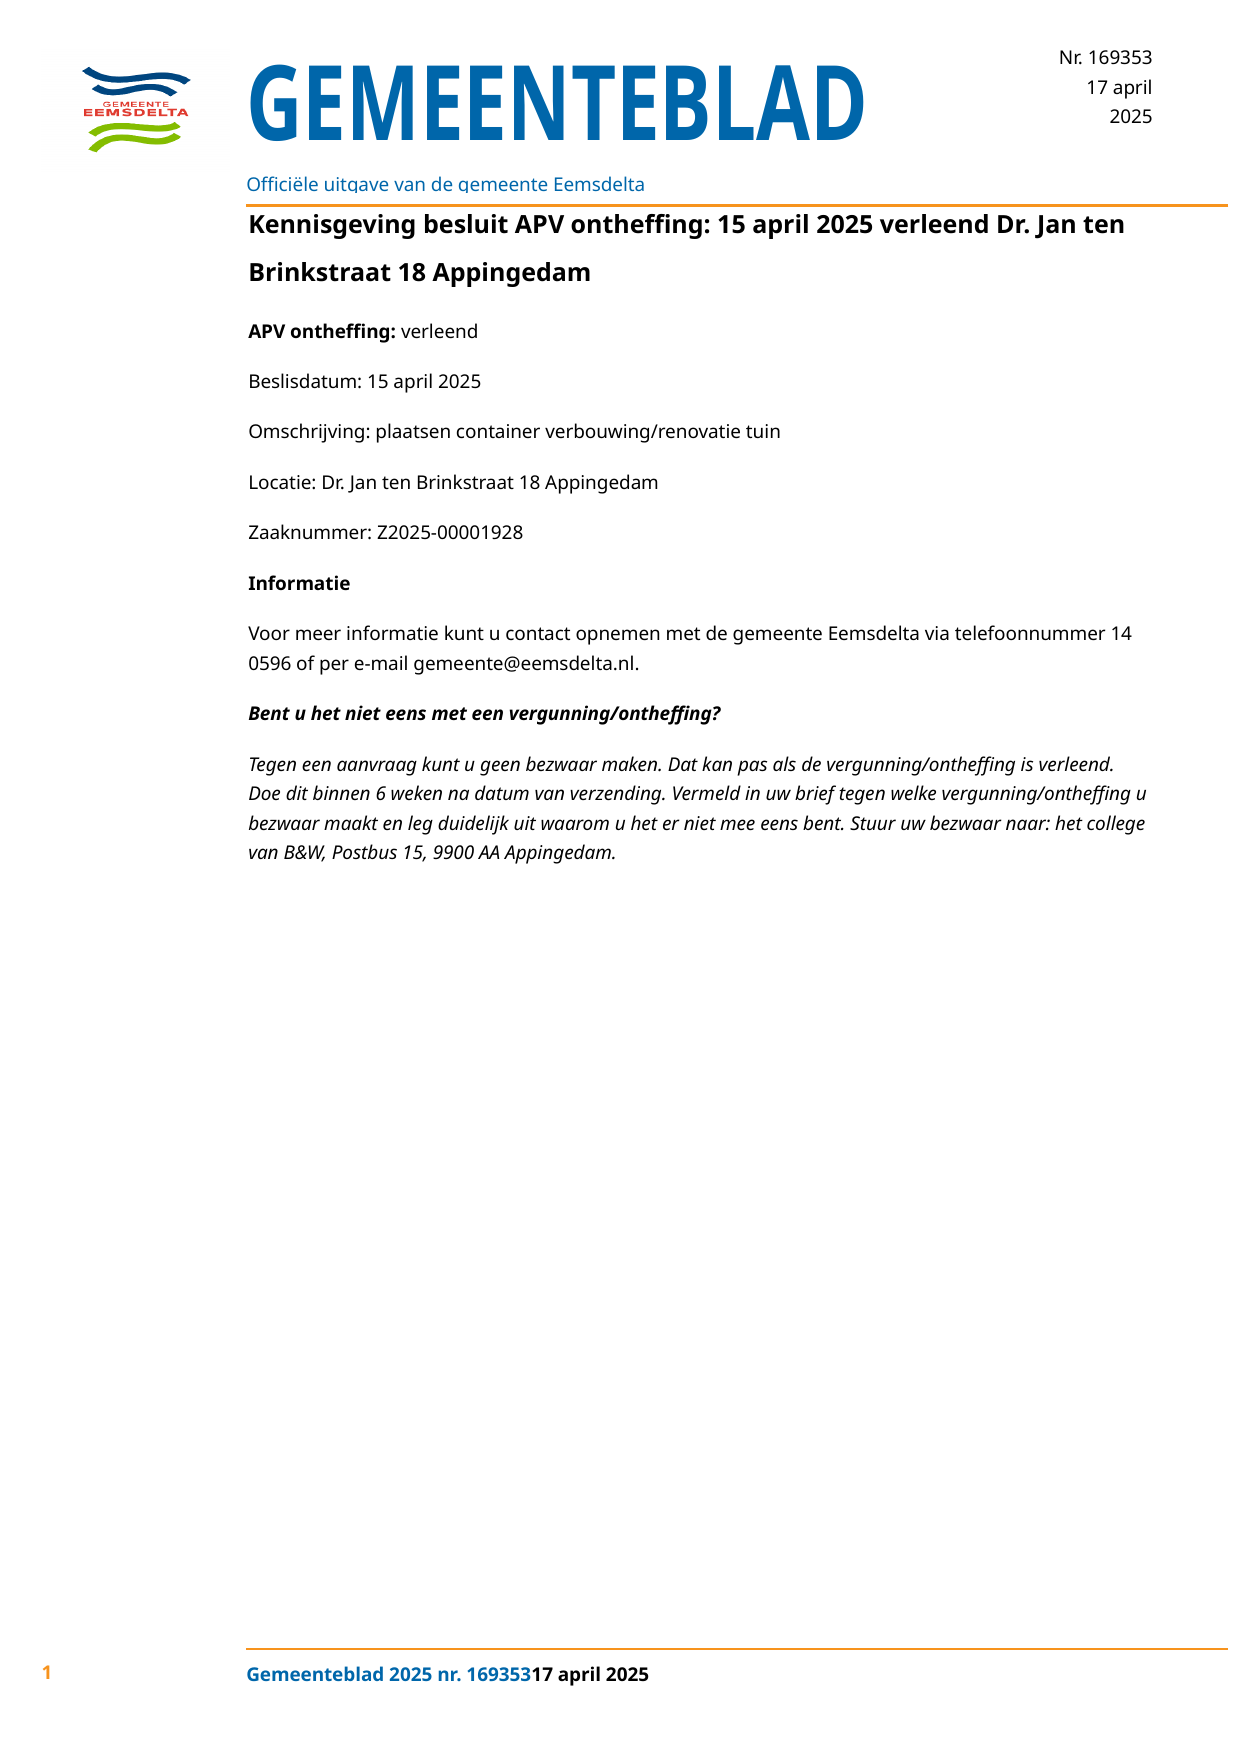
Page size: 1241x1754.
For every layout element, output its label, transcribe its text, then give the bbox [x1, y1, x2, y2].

text Informatie [248, 570, 1152, 596]
text APV ontheffing: verleend [248, 318, 1152, 344]
text Voor meer informatie kunt u contact opnemen met de gemeente Eemsdelta via telefoonnummer 14 0596 of per e-mail gemeente@eemsdelta.nl. [248, 620, 1152, 676]
text Tegen een aanvraag kunt u geen bezwaar maken. Dat kan pas als de vergunning/ontheffing is verleend. Doe dit binnen 6 weken na datum van verzending. Vermeld in uw brief tegen welke vergunning/ontheffing u bezwaar maakt en leg duidelijk uit waarom u het er niet mee eens bent. Stuur uw bezwaar naar: het college van B&W, Postbus 15, 9900 AA Appingedam. [248, 751, 1152, 865]
text Zaaknummer: Z2025-00001928 [248, 519, 1152, 545]
text Kennisgeving besluit APV ontheffing: 15 april 2025 verleend Dr. Jan ten Brinkstraat 18 Appingedam [248, 207, 1152, 288]
picture [41, 47, 231, 172]
text Beslisdatum: 15 april 2025 [248, 368, 1152, 394]
text Bent u het niet eens met een vergunning/ontheffing? [248, 700, 1152, 726]
text Omschrijving: plaatsen container verbouwing/renovatie tuin [248, 419, 1152, 444]
text Locatie: Dr. Jan ten Brinkstraat 18 Appingedam [248, 469, 1152, 495]
